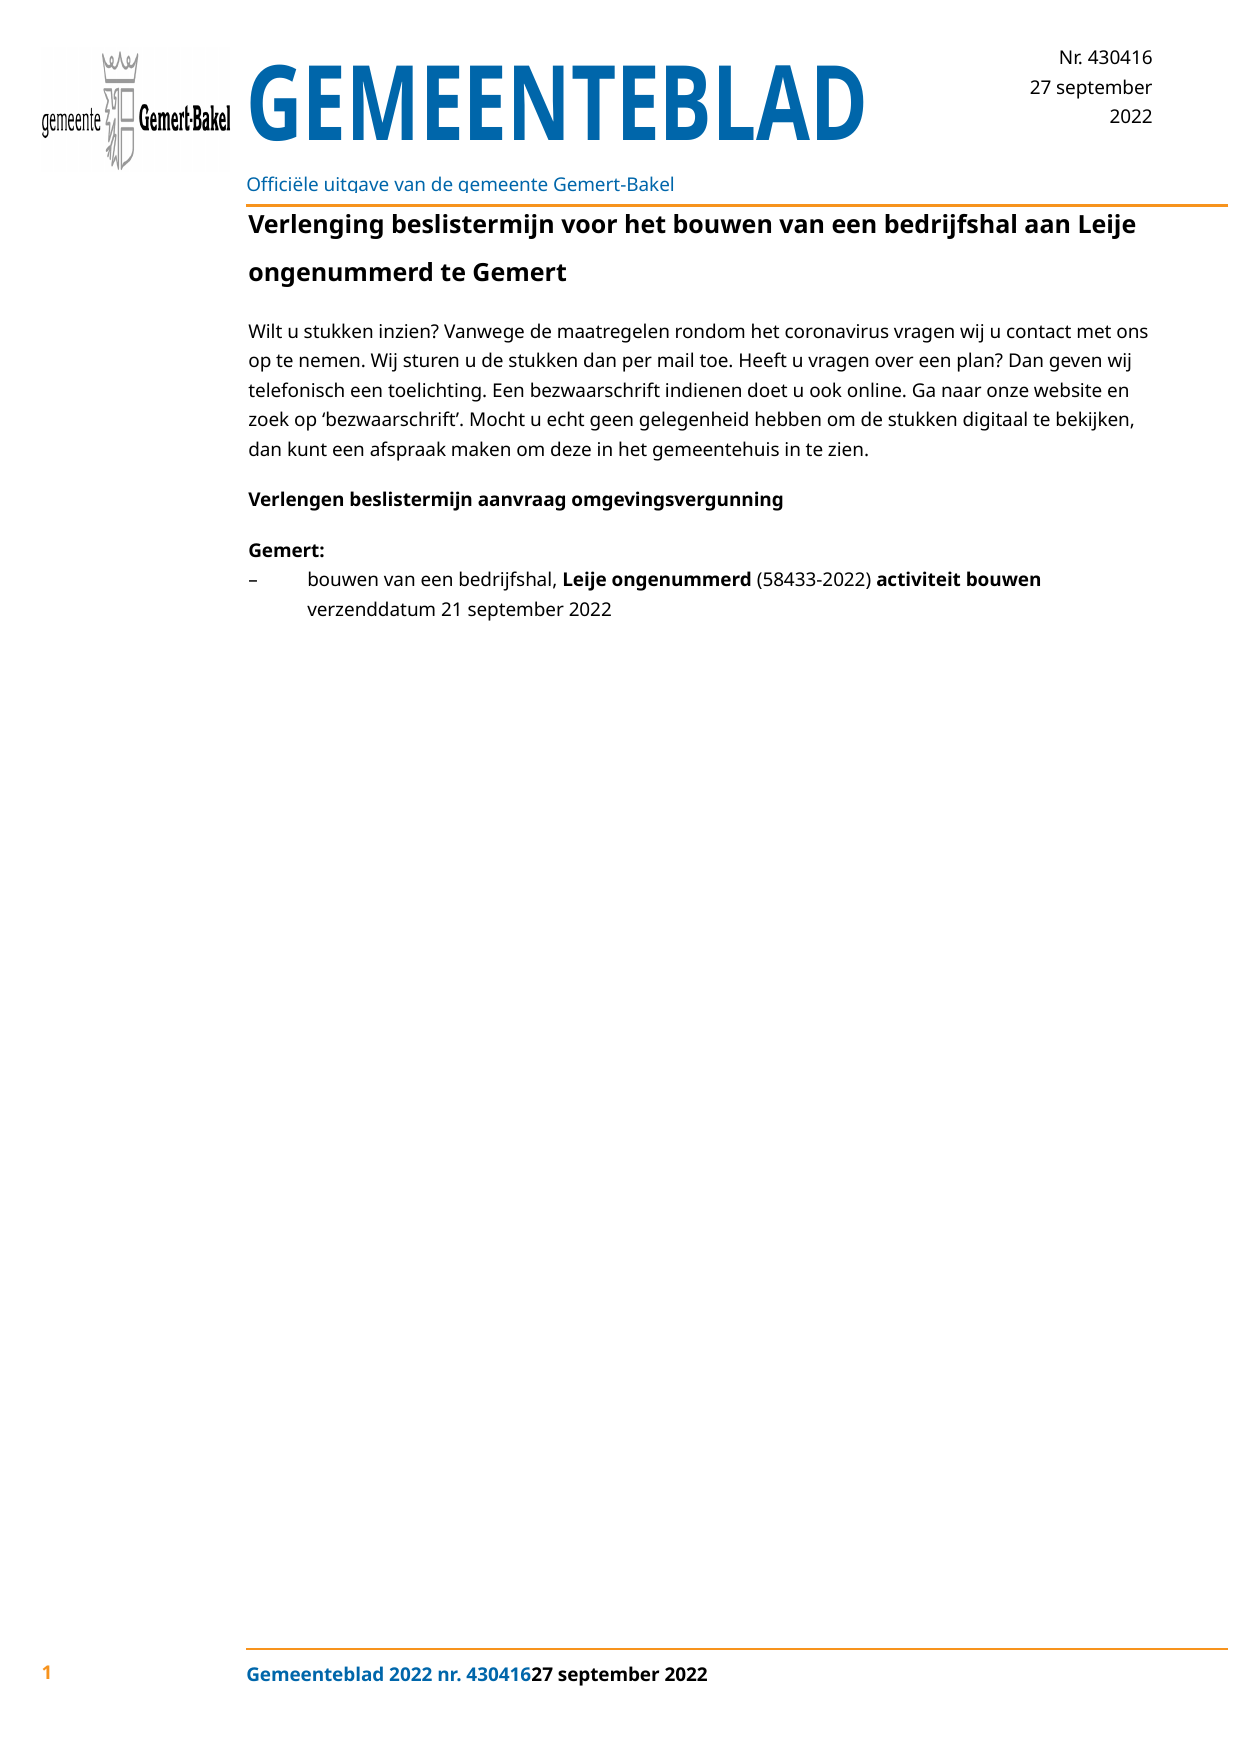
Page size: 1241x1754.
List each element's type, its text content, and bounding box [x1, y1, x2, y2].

text Verlenging beslistermijn voor het bouwen van een bedrijfshal aan Leije ongenummerd te Gemert [248, 207, 1152, 288]
text Verlengen beslistermijn aanvraag omgevingsvergunning [248, 487, 1152, 512]
list bouwen van een bedrijfshal, Leije ongenummerd (58433-2022) activiteit bouwen verzenddatum 21 september 2022 [248, 567, 1152, 622]
text Gemert: [248, 537, 1152, 563]
picture [41, 47, 231, 172]
text Wilt u stukken inzien? Vanwege de maatregelen rondom het coronavirus vragen wij u contact met ons op te nemen. Wij sturen u de stukken dan per mail toe. Heeft u vragen over een plan? Dan geven wij telefonisch een toelichting. Een bezwaarschrift indienen doet u ook online. Ga naar onze website en zoek op ‘bezwaarschrift’. Mocht u echt geen gelegenheid hebben om de stukken digitaal te bekijken, dan kunt een afspraak maken om deze in het gemeentehuis in te zien. [248, 318, 1152, 462]
